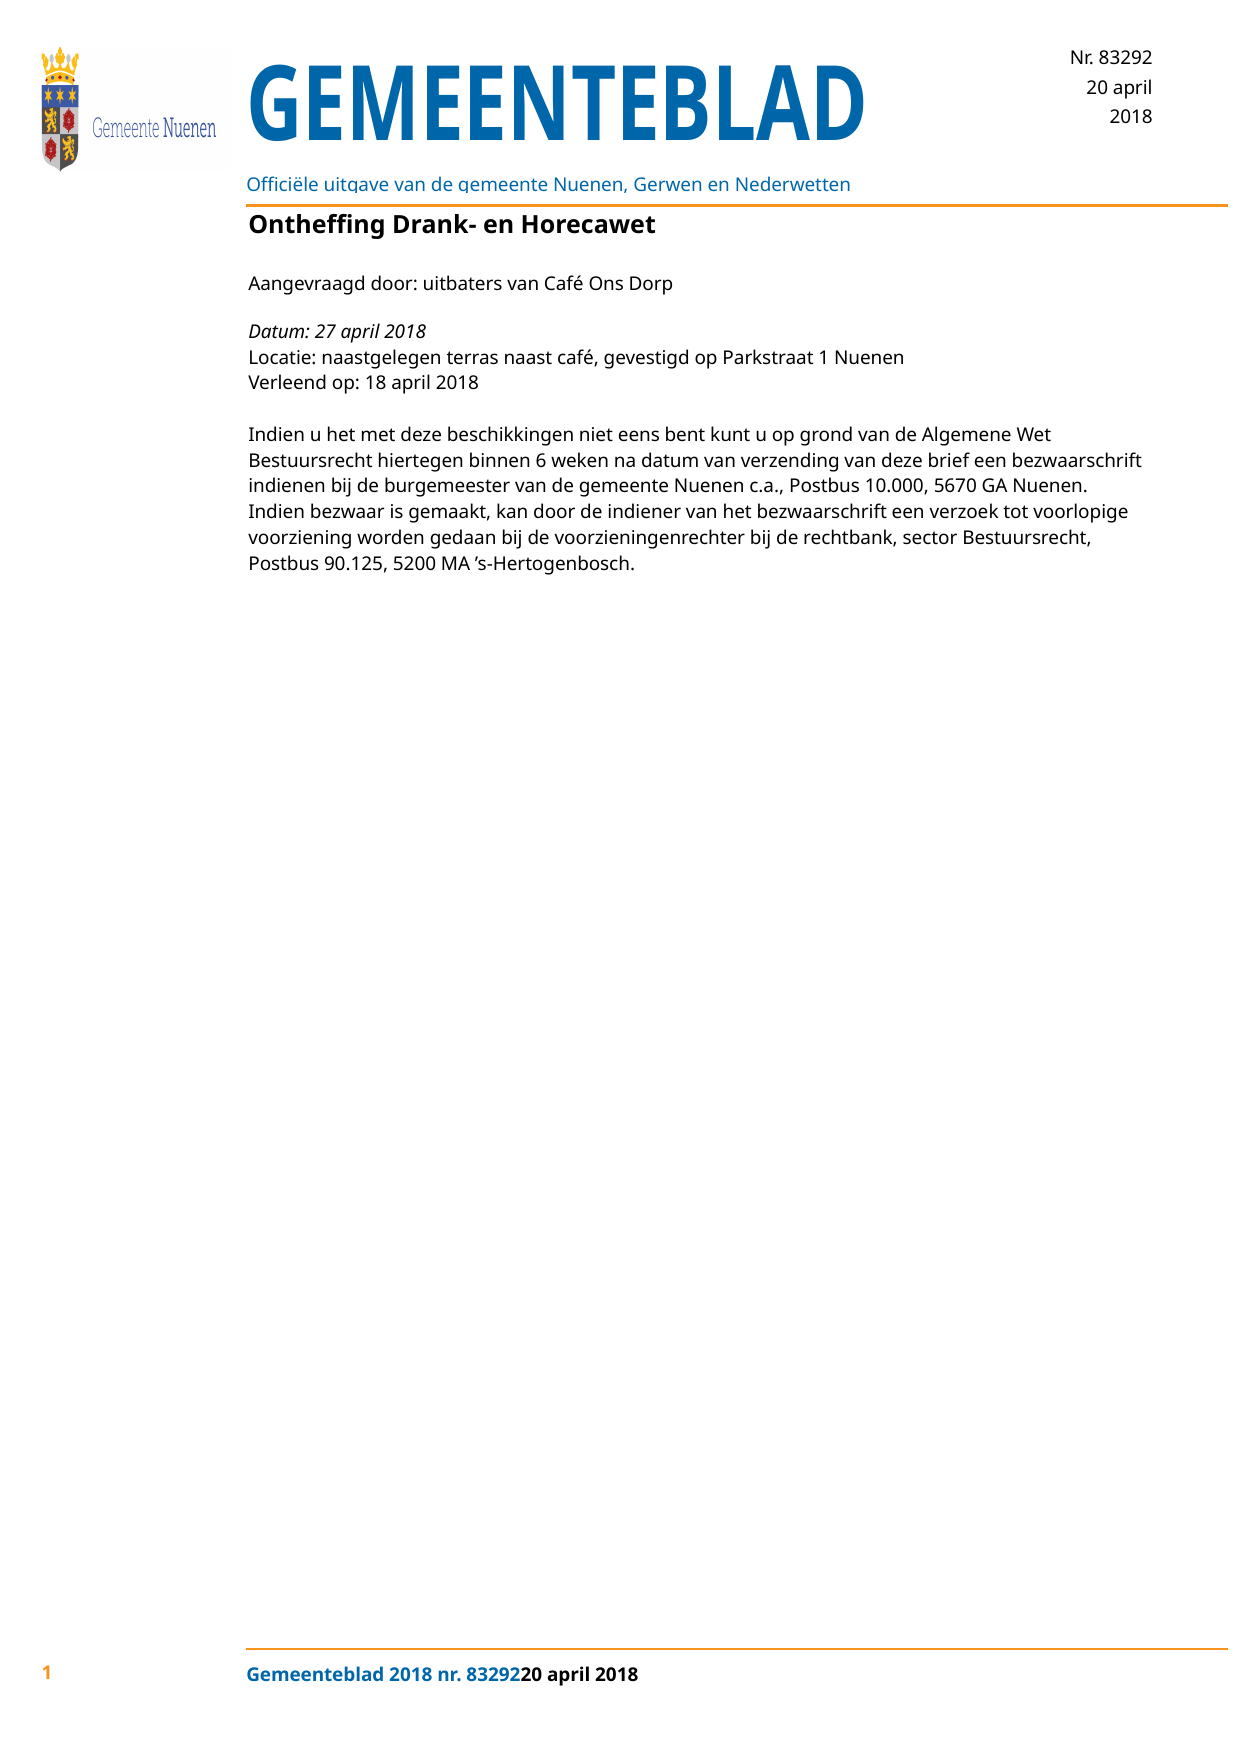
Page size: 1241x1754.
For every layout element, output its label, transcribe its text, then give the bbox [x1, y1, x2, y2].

picture [41, 47, 231, 172]
text Datum: 27 april 2018 [248, 318, 1152, 344]
text Indien u het met deze beschikkingen niet eens bent kunt u op grond van de Algemene Wet Bestuursrecht hiertegen binnen 6 weken na datum van verzending van deze brief een bezwaarschrift indienen bij de burgemeester van de gemeente Nuenen c.a., Postbus 10.000, 5670 GA Nuenen. [248, 421, 1152, 498]
text Ontheffing Drank- en Horecawet [248, 207, 1152, 241]
text Indien bezwaar is gemaakt, kan door de indiener van het bezwaarschrift een verzoek tot voorlopige voorziening worden gedaan bij de voorzieningenrechter bij de rechtbank, sector Bestuursrecht, Postbus 90.125, 5200 MA ’s-Hertogenbosch. [248, 498, 1152, 575]
text Aangevraagd door: uitbaters van Café Ons Dorp [248, 270, 1152, 296]
text Locatie: naastgelegen terras naast café, gevestigd op Parkstraat 1 Nuenen [248, 344, 1152, 369]
text Verleend op: 18 april 2018 [248, 369, 1152, 395]
